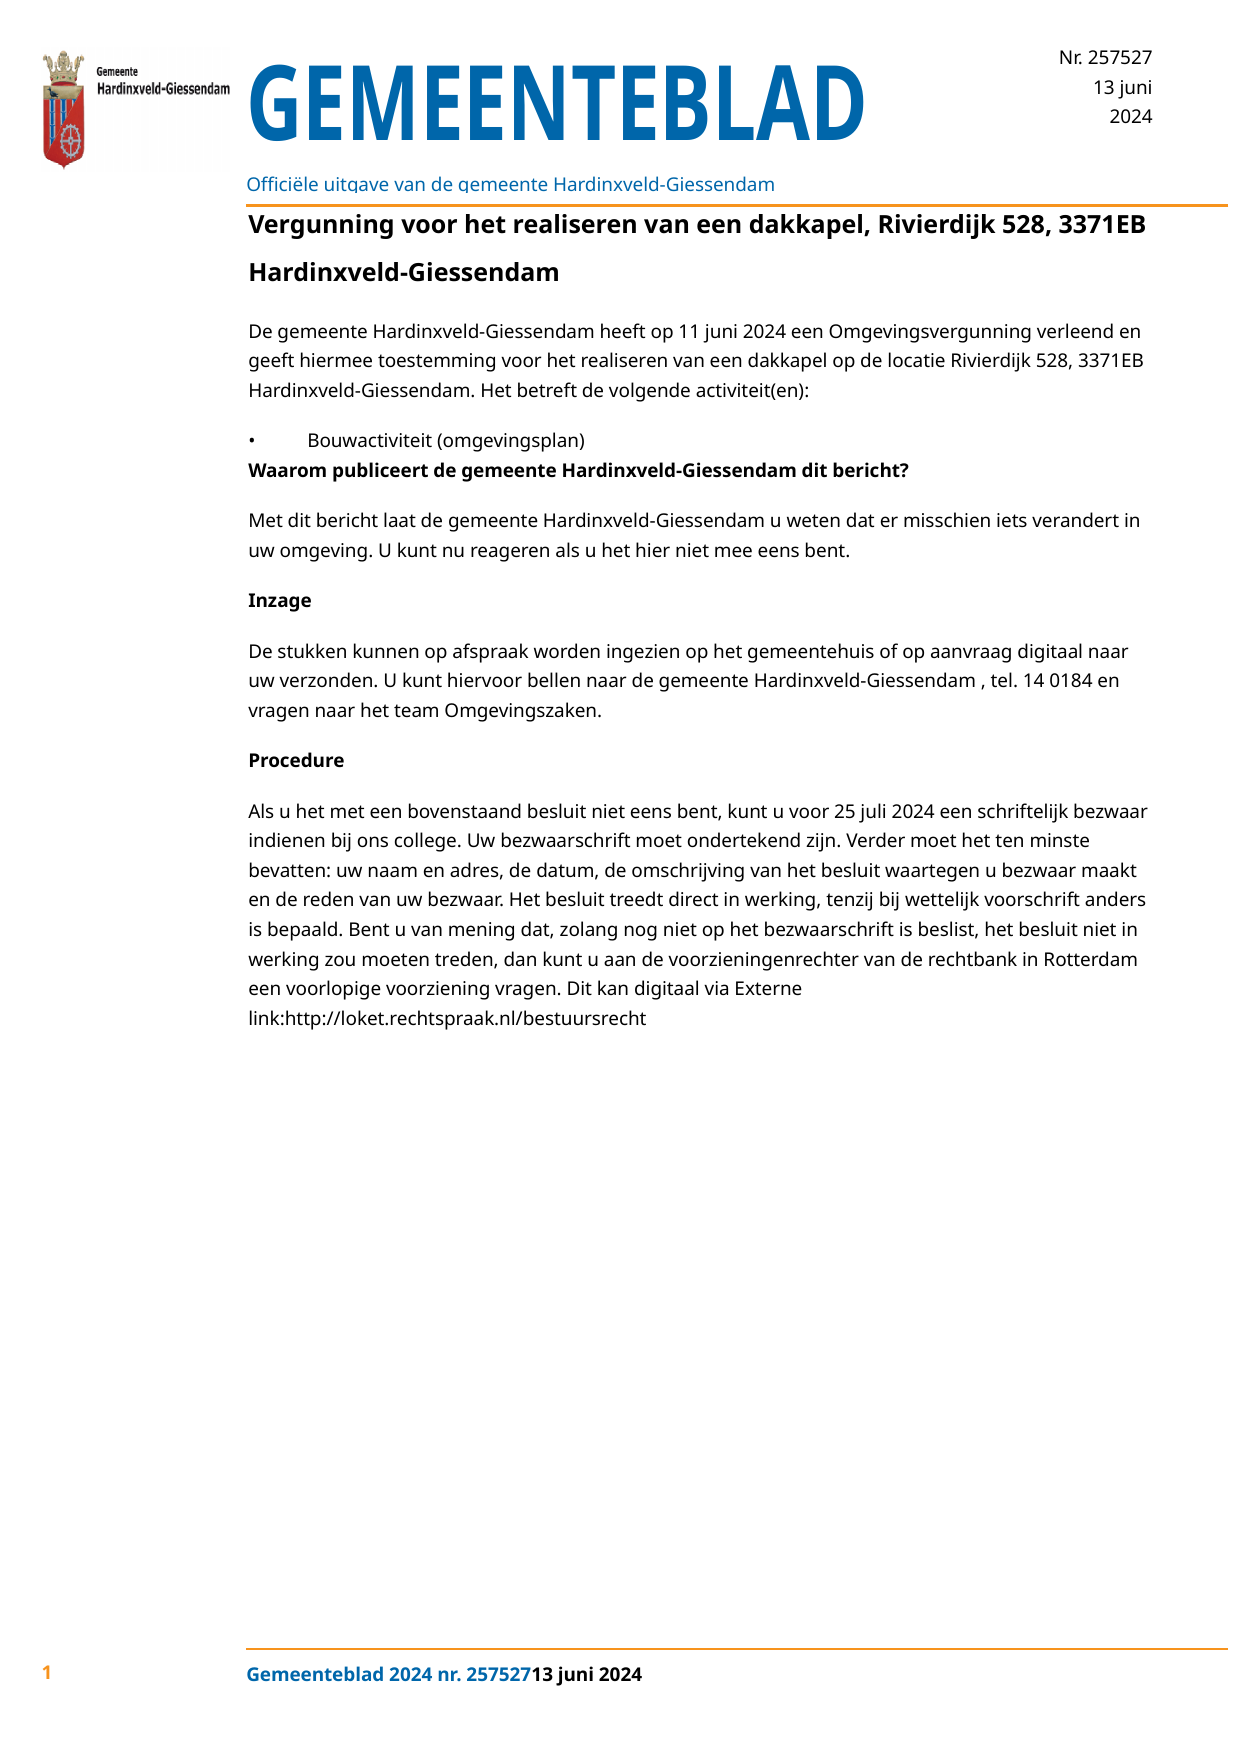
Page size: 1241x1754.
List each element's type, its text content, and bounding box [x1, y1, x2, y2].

picture [41, 47, 231, 172]
text De stukken kunnen op afspraak worden ingezien op het gemeentehuis of op aanvraag digitaal naar uw verzonden. U kunt hiervoor bellen naar de gemeente Hardinxveld-Giessendam , tel. 14 0184 en vragen naar het team Omgevingszaken. [248, 638, 1152, 723]
text Met dit bericht laat de gemeente Hardinxveld-Giessendam u weten dat er misschien iets verandert in uw omgeving. U kunt nu reageren als u het hier niet mee eens bent. [248, 507, 1152, 563]
text Procedure [248, 747, 1152, 773]
text Inzage [248, 587, 1152, 613]
text De gemeente Hardinxveld-Giessendam heeft op 11 juni 2024 een Omgevingsvergunning verleend en geeft hiermee toestemming voor het realiseren van een dakkapel op de locatie Rivierdijk 528, 3371EB Hardinxveld-Giessendam. Het betreft de volgende activiteit(en): [248, 318, 1152, 403]
list Bouwactiviteit (omgevingsplan) [248, 427, 1152, 453]
text Waarom publiceert de gemeente Hardinxveld-Giessendam dit bericht? [248, 457, 1152, 483]
text Vergunning voor het realiseren van een dakkapel, Rivierdijk 528, 3371EB Hardinxveld-Giessendam [248, 207, 1152, 288]
text Als u het met een bovenstaand besluit niet eens bent, kunt u voor 25 juli 2024 een schriftelijk bezwaar indienen bij ons college. Uw bezwaarschrift moet ondertekend zijn. Verder moet het ten minste bevatten: uw naam en adres, de datum, de omschrijving van het besluit waartegen u bezwaar maakt en de reden van uw bezwaar. Het besluit treedt direct in werking, tenzij bij wettelijk voorschrift anders is bepaald. Bent u van mening dat, zolang nog niet op het bezwaarschrift is beslist, het besluit niet in werking zou moeten treden, dan kunt u aan de voorzieningenrechter van de rechtbank in Rotterdam een voorlopige voorziening vragen. Dit kan digitaal via Externe link:http://loket.rechtspraak.nl/bestuursrecht [248, 798, 1152, 1031]
